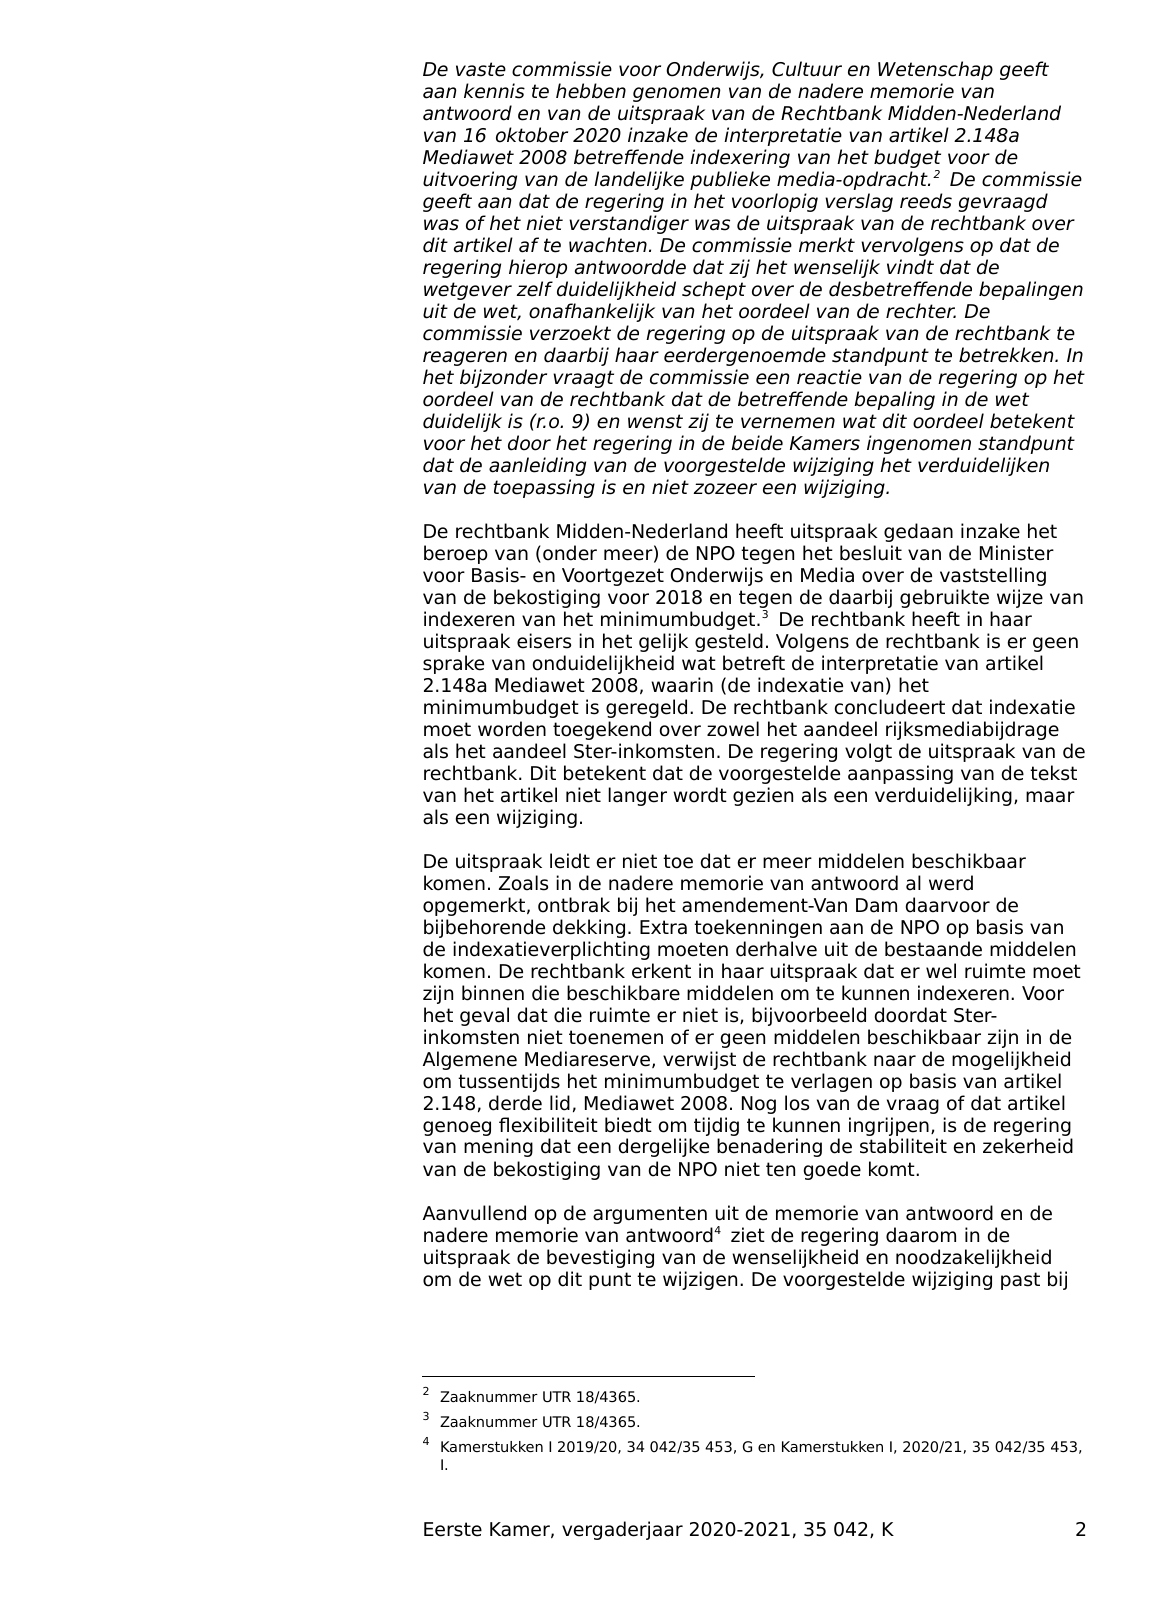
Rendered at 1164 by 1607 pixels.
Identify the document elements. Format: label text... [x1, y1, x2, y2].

text Aanvullend op de argumenten uit de memorie van antwoord en de nadere memorie van antwoord ziet de regering daarom in de uitspraak de bevestiging van de wenselijkheid en noodzakelijkheid om de wet op dit punt te wijzigen. De voorgestelde wijziging past bij [422, 1203, 1087, 1291]
text De uitspraak leidt er niet toe dat er meer middelen beschikbaar komen. Zoals in de nadere memorie van antwoord al werd opgemerkt, ontbrak bij het amendement-Van Dam daarvoor de bijbehorende dekking. Extra toekenningen aan de NPO op basis van de indexatieverplichting moeten derhalve uit de bestaande middelen komen. De rechtbank erkent in haar uitspraak dat er wel ruimte moet zijn binnen die beschikbare middelen om te kunnen indexeren. Voor het geval dat die ruimte er niet is, bijvoorbeeld doordat Ster-inkomsten niet toenemen of er geen middelen beschikbaar zijn in de Algemene Mediareserve, verwijst de rechtbank naar de mogelijkheid om tussentijds het minimumbudget te verlagen op basis van artikel 2.148, derde lid, Mediawet 2008. Nog los van de vraag of dat artikel genoeg flexibiliteit biedt om tijdig te kunnen ingrijpen, is de regering van mening dat een dergelijke benadering de stabiliteit en zekerheid van de bekostiging van de NPO niet ten goede komt. [422, 851, 1087, 1180]
text De vaste commissie voor Onderwijs, Cultuur en Wetenschap geeft aan kennis te hebben genomen van de nadere memorie van antwoord en van de uitspraak van de Rechtbank Midden-Nederland van 16 oktober 2020 inzake de interpretatie van artikel 2.148a Mediawet 2008 betreffende indexering van het budget voor de uitvoering van de landelijke publieke media-opdracht. De commissie geeft aan dat de regering in het voorlopig verslag reeds gevraagd was of het niet verstandiger was de uitspraak van de rechtbank over dit artikel af te wachten. De commissie merkt vervolgens op dat de regering hierop antwoordde dat zij het wenselijk vindt dat de wetgever zelf duidelijkheid schept over de desbetreffende bepalingen uit de wet, onafhankelijk van het oordeel van de rechter. De commissie verzoekt de regering op de uitspraak van de rechtbank te reageren en daarbij haar eerdergenoemde standpunt te betrekken. In het bijzonder vraagt de commissie een reactie van de regering op het oordeel van de rechtbank dat de betreffende bepaling in de wet duidelijk is (r.o. 9) en wenst zij te vernemen wat dit oordeel betekent voor het door het regering in de beide Kamers ingenomen standpunt dat de aanleiding van de voorgestelde wijziging het verduidelijken van de toepassing is en niet zozeer een wijziging. [422, 59, 1087, 499]
text Zaaknummer UTR 18/4365. [422, 1410, 1087, 1432]
text De rechtbank Midden-Nederland heeft uitspraak gedaan inzake het beroep van (onder meer) de NPO tegen het besluit van de Minister voor Basis- en Voortgezet Onderwijs en Media over de vaststelling van de bekostiging voor 2018 en tegen de daarbij gebruikte wijze van indexeren van het minimumbudget. De rechtbank heeft in haar uitspraak eisers in het gelijk gesteld. Volgens de rechtbank is er geen sprake van onduidelijkheid wat betreft de interpretatie van artikel 2.148a Mediawet 2008, waarin (de indexatie van) het minimumbudget is geregeld. De rechtbank concludeert dat indexatie moet worden toegekend over zowel het aandeel rijksmediabijdrage als het aandeel Ster-inkomsten. De regering volgt de uitspraak van de rechtbank. Dit betekent dat de voorgestelde aanpassing van de tekst van het artikel niet langer wordt gezien als een verduidelijking, maar als een wijziging. [422, 521, 1087, 828]
text Kamerstukken I 2019/20, 34 042/35 453, G en Kamerstukken I, 2020/21, 35 042/35 453, I. [422, 1435, 1087, 1474]
text Zaaknummer UTR 18/4365. [422, 1385, 1087, 1407]
